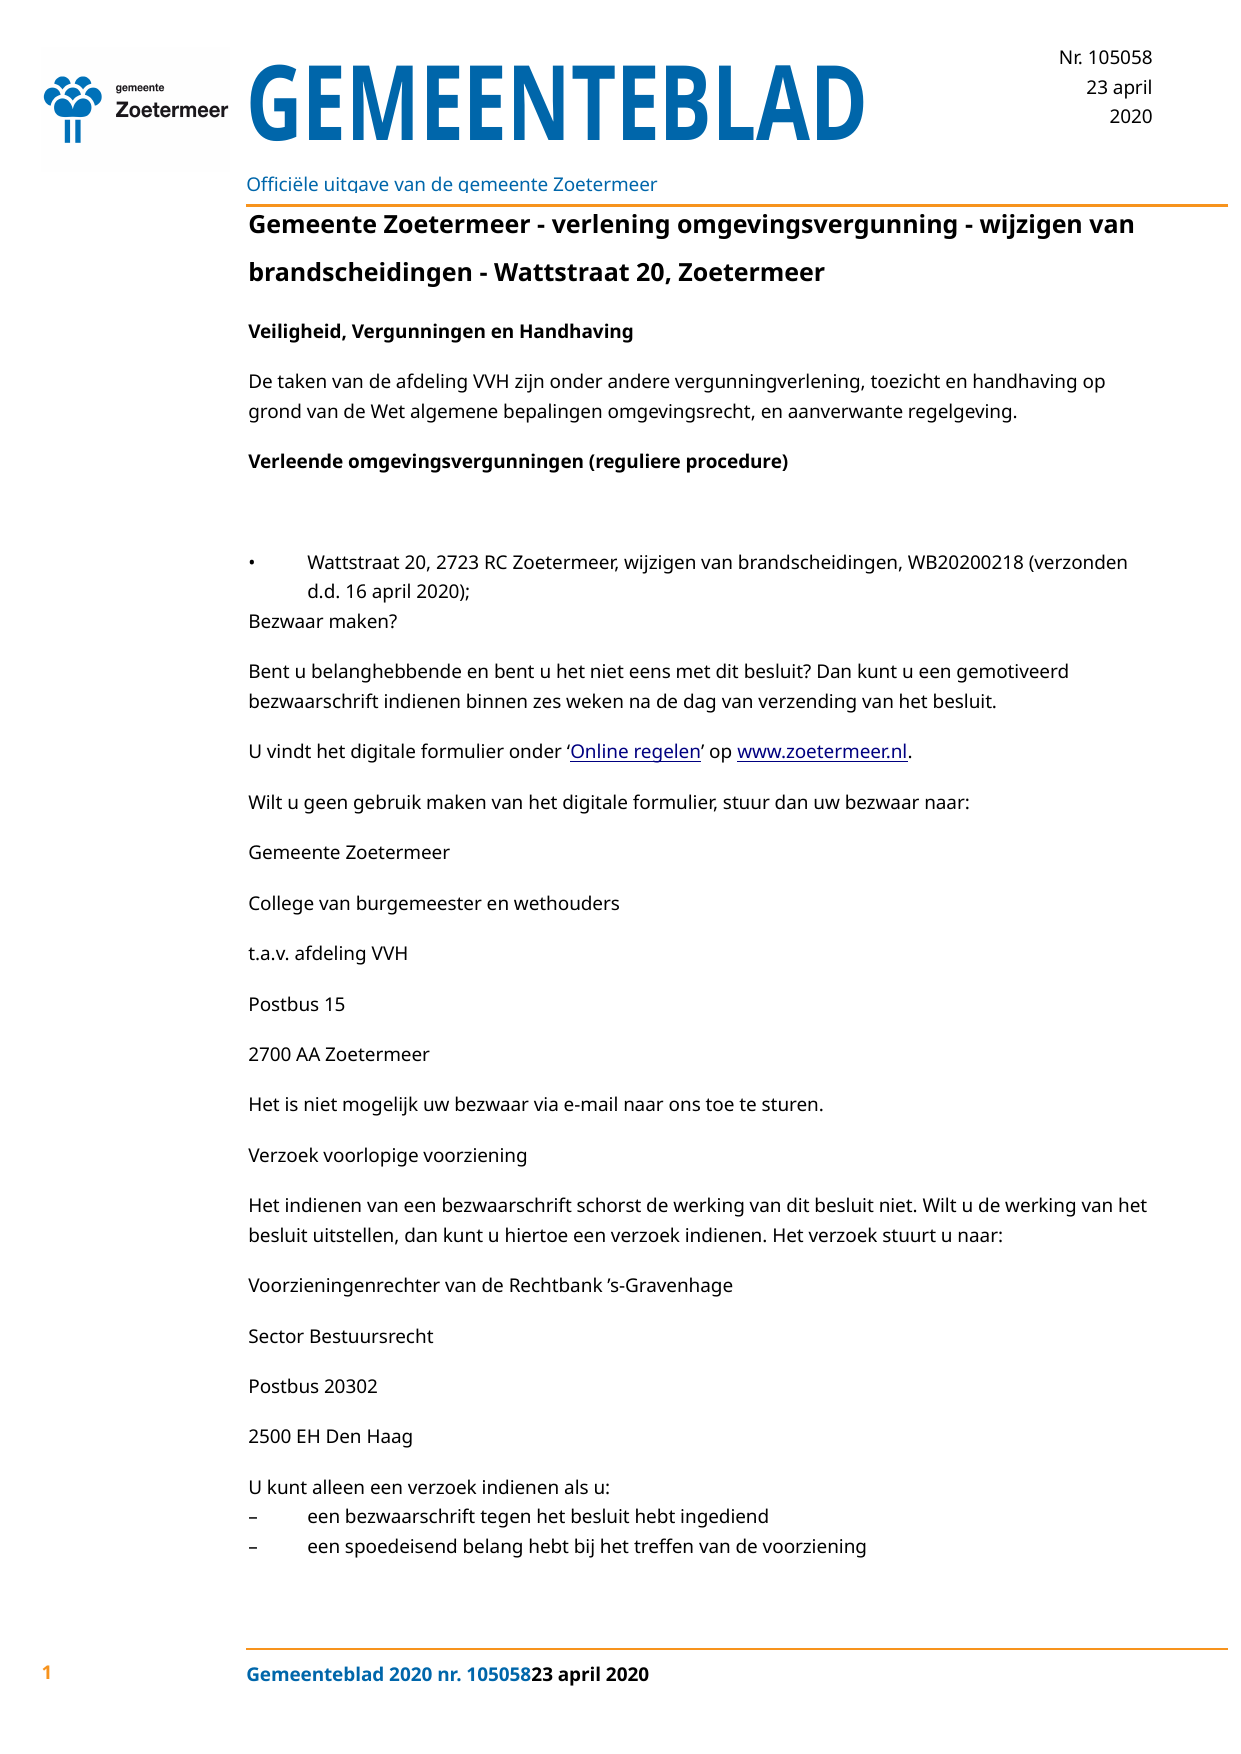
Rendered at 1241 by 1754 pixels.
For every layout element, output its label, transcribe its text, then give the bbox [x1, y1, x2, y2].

text Sector Bestuursrecht [248, 1323, 1152, 1349]
text Postbus 20302 [248, 1373, 1152, 1399]
list Wattstraat 20, 2723 RC Zoetermeer, wijzigen van brandscheidingen, WB20200218 (verzonden d.d. 16 april 2020); [248, 549, 1152, 604]
list een spoedeisend belang hebt bij het treffen van de voorziening [248, 1533, 1152, 1559]
text Voorzieningenrechter van de Rechtbank ’s-Gravenhage [248, 1272, 1152, 1298]
text Het indienen van een bezwaarschrift schorst de werking van dit besluit niet. Wilt u de werking van het besluit uitstellen, dan kunt u hiertoe een verzoek indienen. Het verzoek stuurt u naar: [248, 1192, 1152, 1248]
text U kunt alleen een verzoek indienen als u: [248, 1474, 1152, 1500]
text 2500 EH Den Haag [248, 1424, 1152, 1449]
text Verleende omgevingsvergunningen (reguliere procedure) [248, 448, 1152, 474]
text U vindt het digitale formulier onder ‘Online regelen’ op www.zoetermeer.nl. [248, 739, 1152, 764]
text Gemeente Zoetermeer [248, 839, 1152, 865]
list een bezwaarschrift tegen het besluit hebt ingediend [248, 1504, 1152, 1529]
text Wilt u geen gebruik maken van het digitale formulier, stuur dan uw bezwaar naar: [248, 789, 1152, 815]
picture [41, 47, 231, 172]
text Bezwaar maken? [248, 608, 1152, 634]
text Bent u belanghebbende en bent u het niet eens met dit besluit? Dan kunt u een gemotiveerd bezwaarschrift indienen binnen zes weken na de dag van verzending van het besluit. [248, 659, 1152, 714]
text Veiligheid, Vergunningen en Handhaving [248, 318, 1152, 344]
text Postbus 15 [248, 991, 1152, 1017]
text t.a.v. afdeling VVH [248, 940, 1152, 966]
text De taken van de afdeling VVH zijn onder andere vergunningverlening, toezicht en handhaving op grond van de Wet algemene bepalingen omgevingsrecht, en aanverwante regelgeving. [248, 368, 1152, 424]
text Het is niet mogelijk uw bezwaar via e-mail naar ons toe te sturen. [248, 1092, 1152, 1117]
text 2700 AA Zoetermeer [248, 1041, 1152, 1067]
text Verzoek voorlopige voorziening [248, 1142, 1152, 1168]
text Gemeente Zoetermeer - verlening omgevingsvergunning - wijzigen van brandscheidingen - Wattstraat 20, Zoetermeer [248, 207, 1152, 288]
text College van burgemeester en wethouders [248, 890, 1152, 916]
